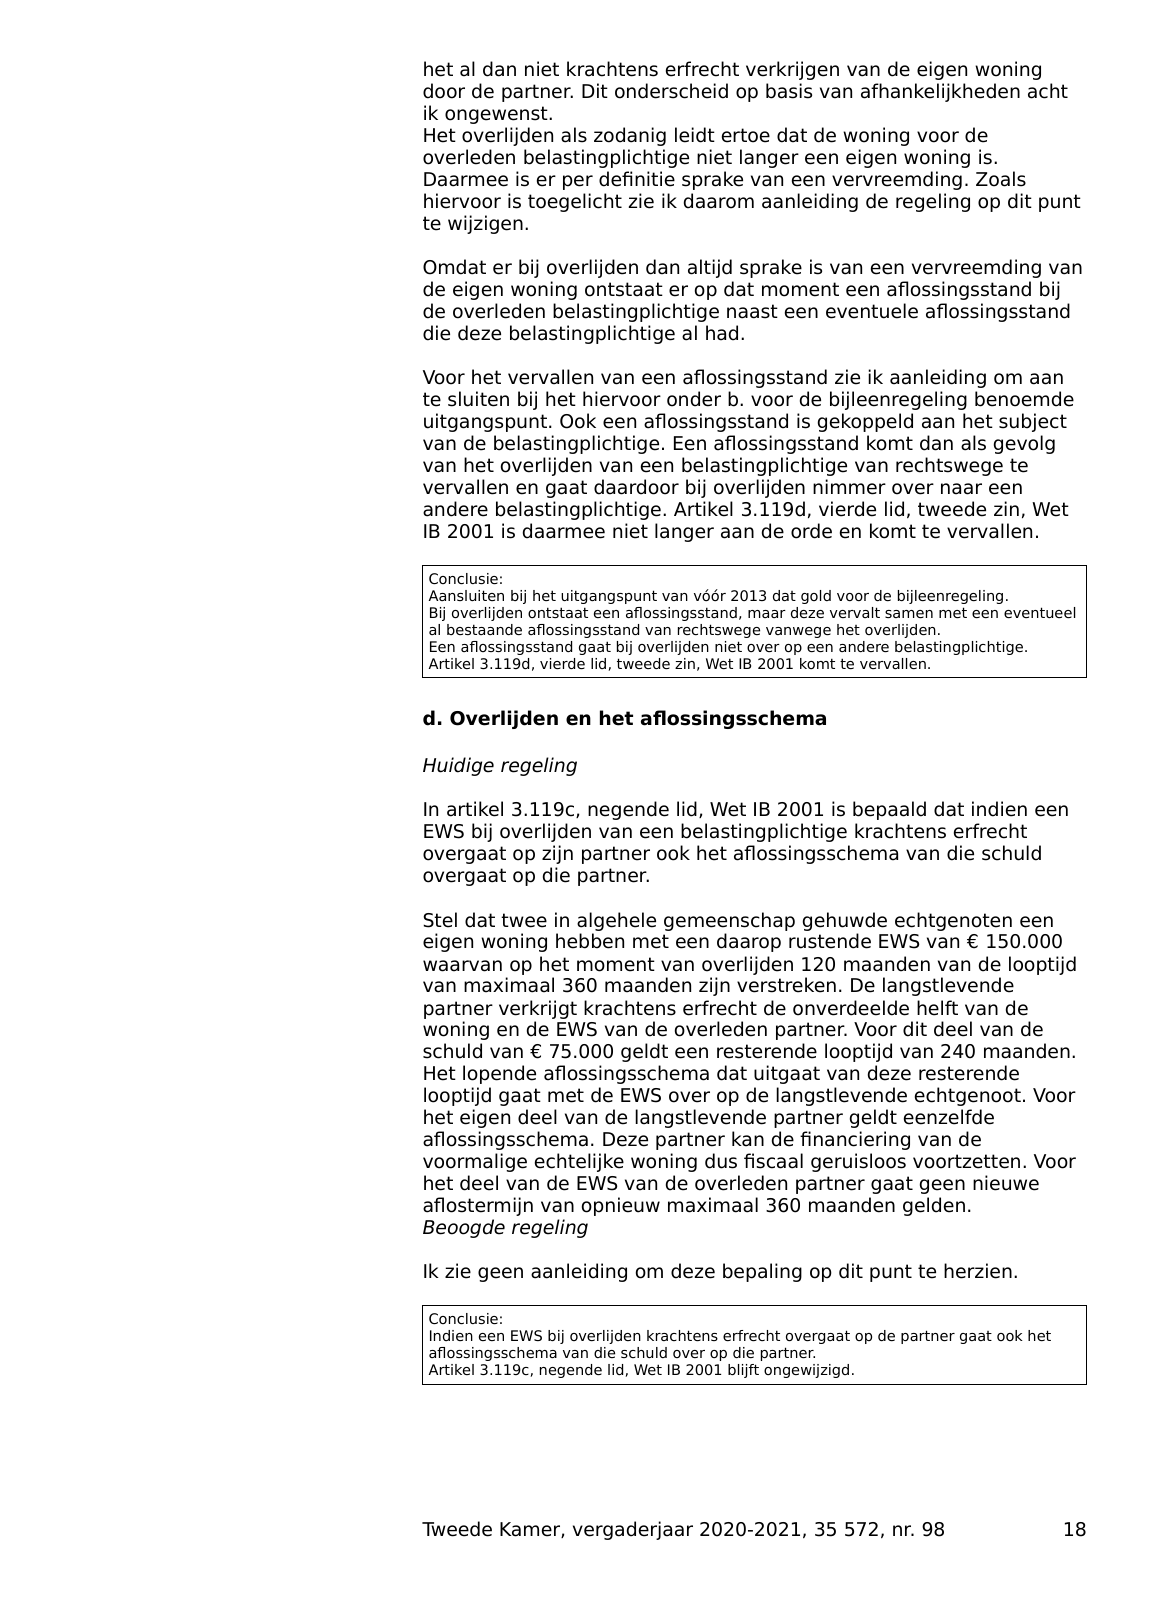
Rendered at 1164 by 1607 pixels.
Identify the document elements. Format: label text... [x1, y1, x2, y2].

text Beoogde regeling [422, 1217, 1087, 1239]
table_header Conclusie: Aansluiten bij het uitgangspunt van vóór 2013 dat gold voor de bijleenregeling. Bij overlijden ontstaat een aflossingsstand, maar deze vervalt samen met een eventueel al bestaande aflossingsstand van rechtswege vanwege het overlijden. Een aflossingsstand gaat bij overlijden niet over op een andere belastingplichtige. Artikel 3.119d, vierde lid, tweede zin, Wet IB 2001 komt te vervallen. [423, 566, 1086, 677]
text Voor het vervallen van een aflossingsstand zie ik aanleiding om aan te sluiten bij het hiervoor onder b. voor de bijleenregeling benoemde uitgangspunt. Ook een aflossingsstand is gekoppeld aan het subject van de belastingplichtige. Een aflossingsstand komt dan als gevolg van het overlijden van een belastingplichtige van rechtswege te vervallen en gaat daardoor bij overlijden nimmer over naar een andere belastingplichtige. Artikel 3.119d, vierde lid, tweede zin, Wet IB 2001 is daarmee niet langer aan de orde en komt te vervallen. [422, 367, 1087, 543]
text Omdat er bij overlijden dan altijd sprake is van een vervreemding van de eigen woning ontstaat er op dat moment een aflossingsstand bij de overleden belastingplichtige naast een eventuele aflossingsstand die deze belastingplichtige al had. [422, 257, 1087, 345]
subtitle Huidige regeling [422, 755, 1087, 777]
text het al dan niet krachtens erfrecht verkrijgen van de eigen woning door de partner. Dit onderscheid op basis van afhankelijkheden acht ik ongewenst. [422, 59, 1087, 125]
text Ik zie geen aanleiding om deze bepaling op dit punt te herzien. [422, 1261, 1087, 1283]
table_header Conclusie: Indien een EWS bij overlijden krachtens erfrecht overgaat op de partner gaat ook het aflossingsschema van die schuld over op die partner. Artikel 3.119c, negende lid, Wet IB 2001 blijft ongewijzigd. [423, 1306, 1086, 1383]
text In artikel 3.119c, negende lid, Wet IB 2001 is bepaald dat indien een EWS bij overlijden van een belastingplichtige krachtens erfrecht overgaat op zijn partner ook het aflossingsschema van die schuld overgaat op die partner. [422, 799, 1087, 887]
text Stel dat twee in algehele gemeenschap gehuwde echtgenoten een eigen woning hebben met een daarop rustende EWS van € 150.000 waarvan op het moment van overlijden 120 maanden van de looptijd van maximaal 360 maanden zijn verstreken. De langstlevende partner verkrijgt krachtens erfrecht de onverdeelde helft van de woning en de EWS van de overleden partner. Voor dit deel van de schuld van € 75.000 geldt een resterende looptijd van 240 maanden. Het lopende aflossingsschema dat uitgaat van deze resterende looptijd gaat met de EWS over op de langstlevende echtgenoot. Voor het eigen deel van de langstlevende partner geldt eenzelfde aflossingsschema. Deze partner kan de financiering van de voormalige echtelijke woning dus fiscaal geruisloos voortzetten. Voor het deel van de EWS van de overleden partner gaat geen nieuwe aflostermijn van opnieuw maximaal 360 maanden gelden. [422, 909, 1087, 1217]
text Het overlijden als zodanig leidt ertoe dat de woning voor de overleden belastingplichtige niet langer een eigen woning is. Daarmee is er per definitie sprake van een vervreemding. Zoals hiervoor is toegelicht zie ik daarom aanleiding de regeling op dit punt te wijzigen. [422, 125, 1087, 235]
subtitle d. Overlijden en het aflossingsschema [422, 708, 1087, 730]
